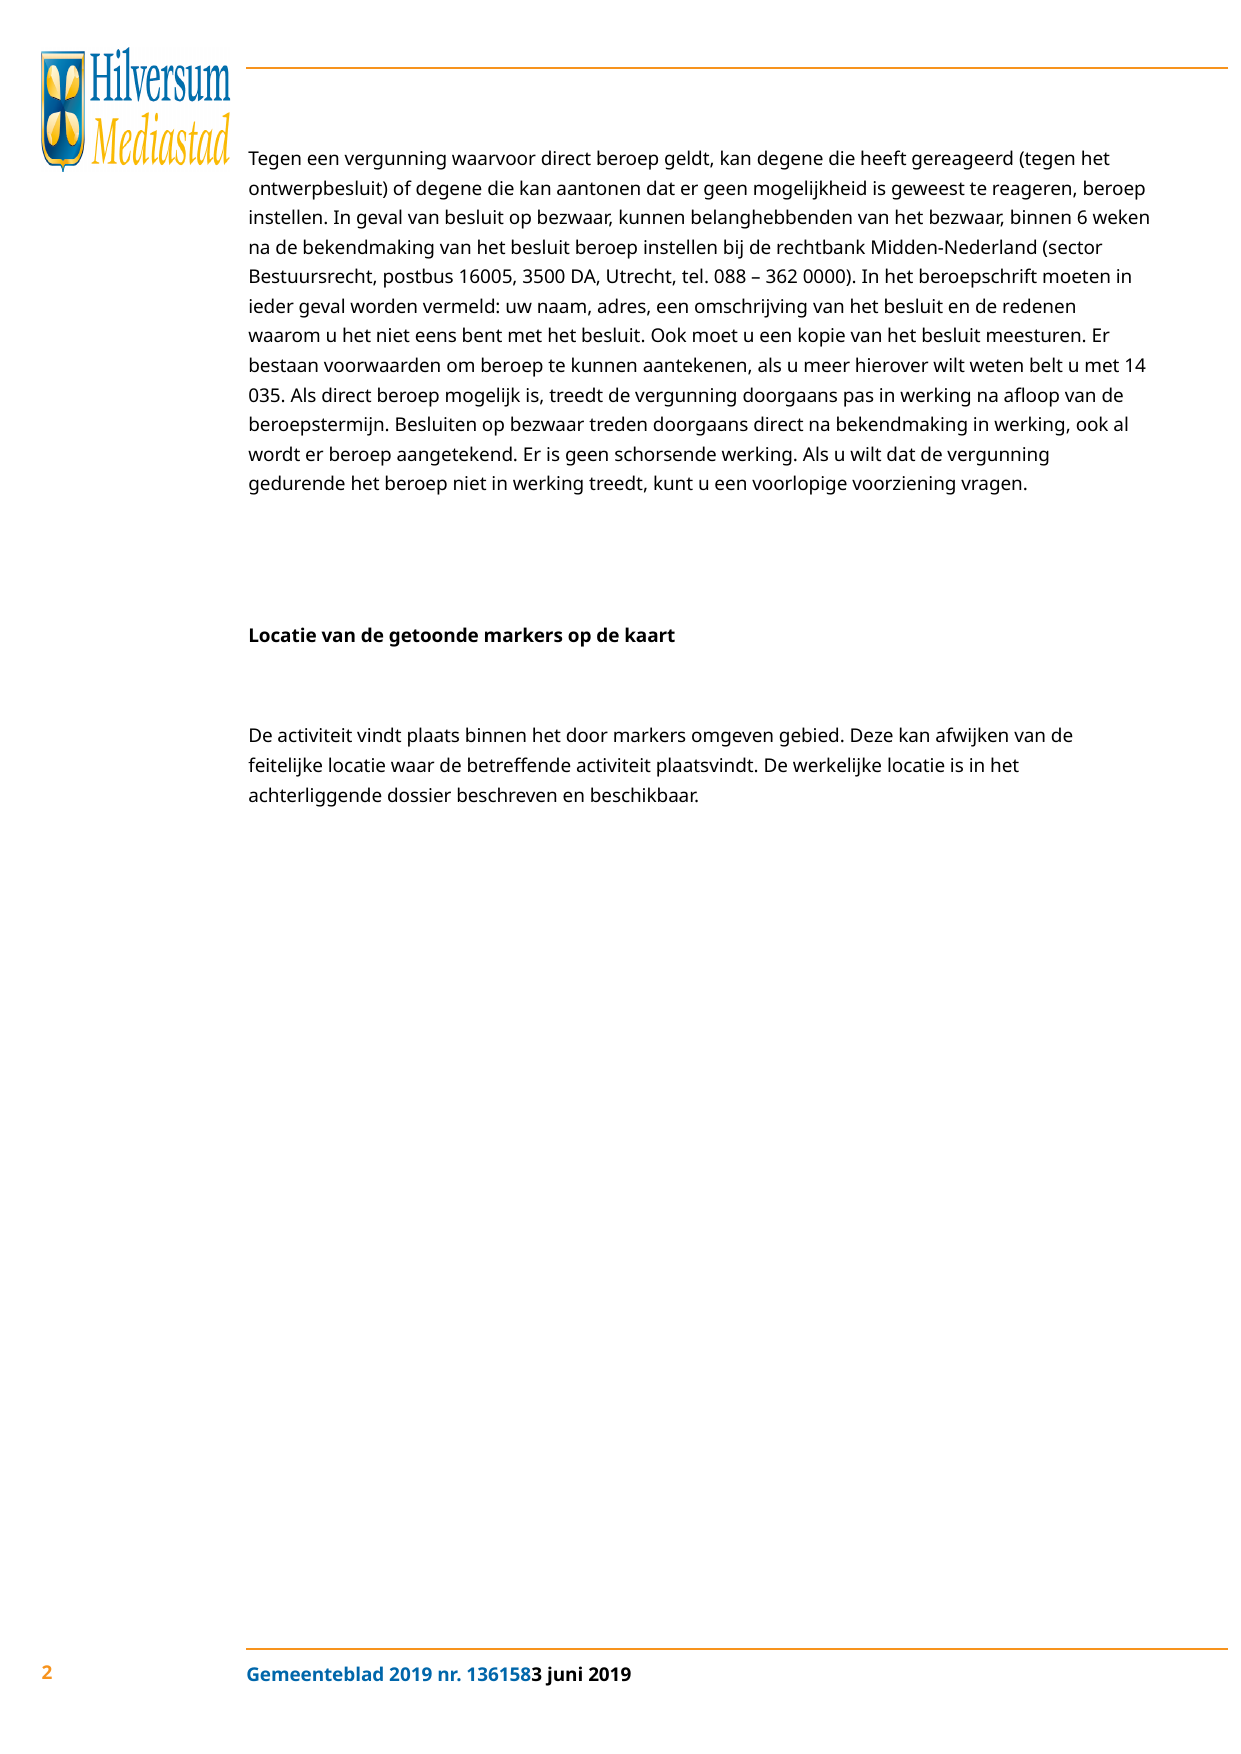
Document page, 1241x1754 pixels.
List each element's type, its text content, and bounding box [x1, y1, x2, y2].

text Tegen een vergunning waarvoor direct beroep geldt, kan degene die heeft gereageerd (tegen het ontwerpbesluit) of degene die kan aantonen dat er geen mogelijkheid is geweest te reageren, beroep instellen. In geval van besluit op bezwaar, kunnen belanghebbenden van het bezwaar, binnen 6 weken na de bekendmaking van het besluit beroep instellen bij de rechtbank Midden-Nederland (sector Bestuursrecht, postbus 16005, 3500 DA, Utrecht, tel. 088 – 362 0000). In het beroepschrift moeten in ieder geval worden vermeld: uw naam, adres, een omschrijving van het besluit en de redenen waarom u het niet eens bent met het besluit. Ook moet u een kopie van het besluit meesturen. Er bestaan voorwaarden om beroep te kunnen aantekenen, als u meer hierover wilt weten belt u met 14 035. Als direct beroep mogelijk is, treedt de vergunning doorgaans pas in werking na afloop van de beroepstermijn. Besluiten op bezwaar treden doorgaans direct na bekendmaking in werking, ook al wordt er beroep aangetekend. Er is geen schorsende werking. Als u wilt dat de vergunning gedurende het beroep niet in werking treedt, kunt u een voorlopige voorziening vragen. [248, 145, 1152, 496]
text Locatie van de getoonde markers op de kaart [248, 622, 1152, 648]
picture [41, 47, 231, 172]
text De activiteit vindt plaats binnen het door markers omgeven gebied. Deze kan afwijken van de feitelijke locatie waar de betreffende activiteit plaatsvindt. De werkelijke locatie is in het achterliggende dossier beschreven en beschikbaar. [248, 723, 1152, 808]
